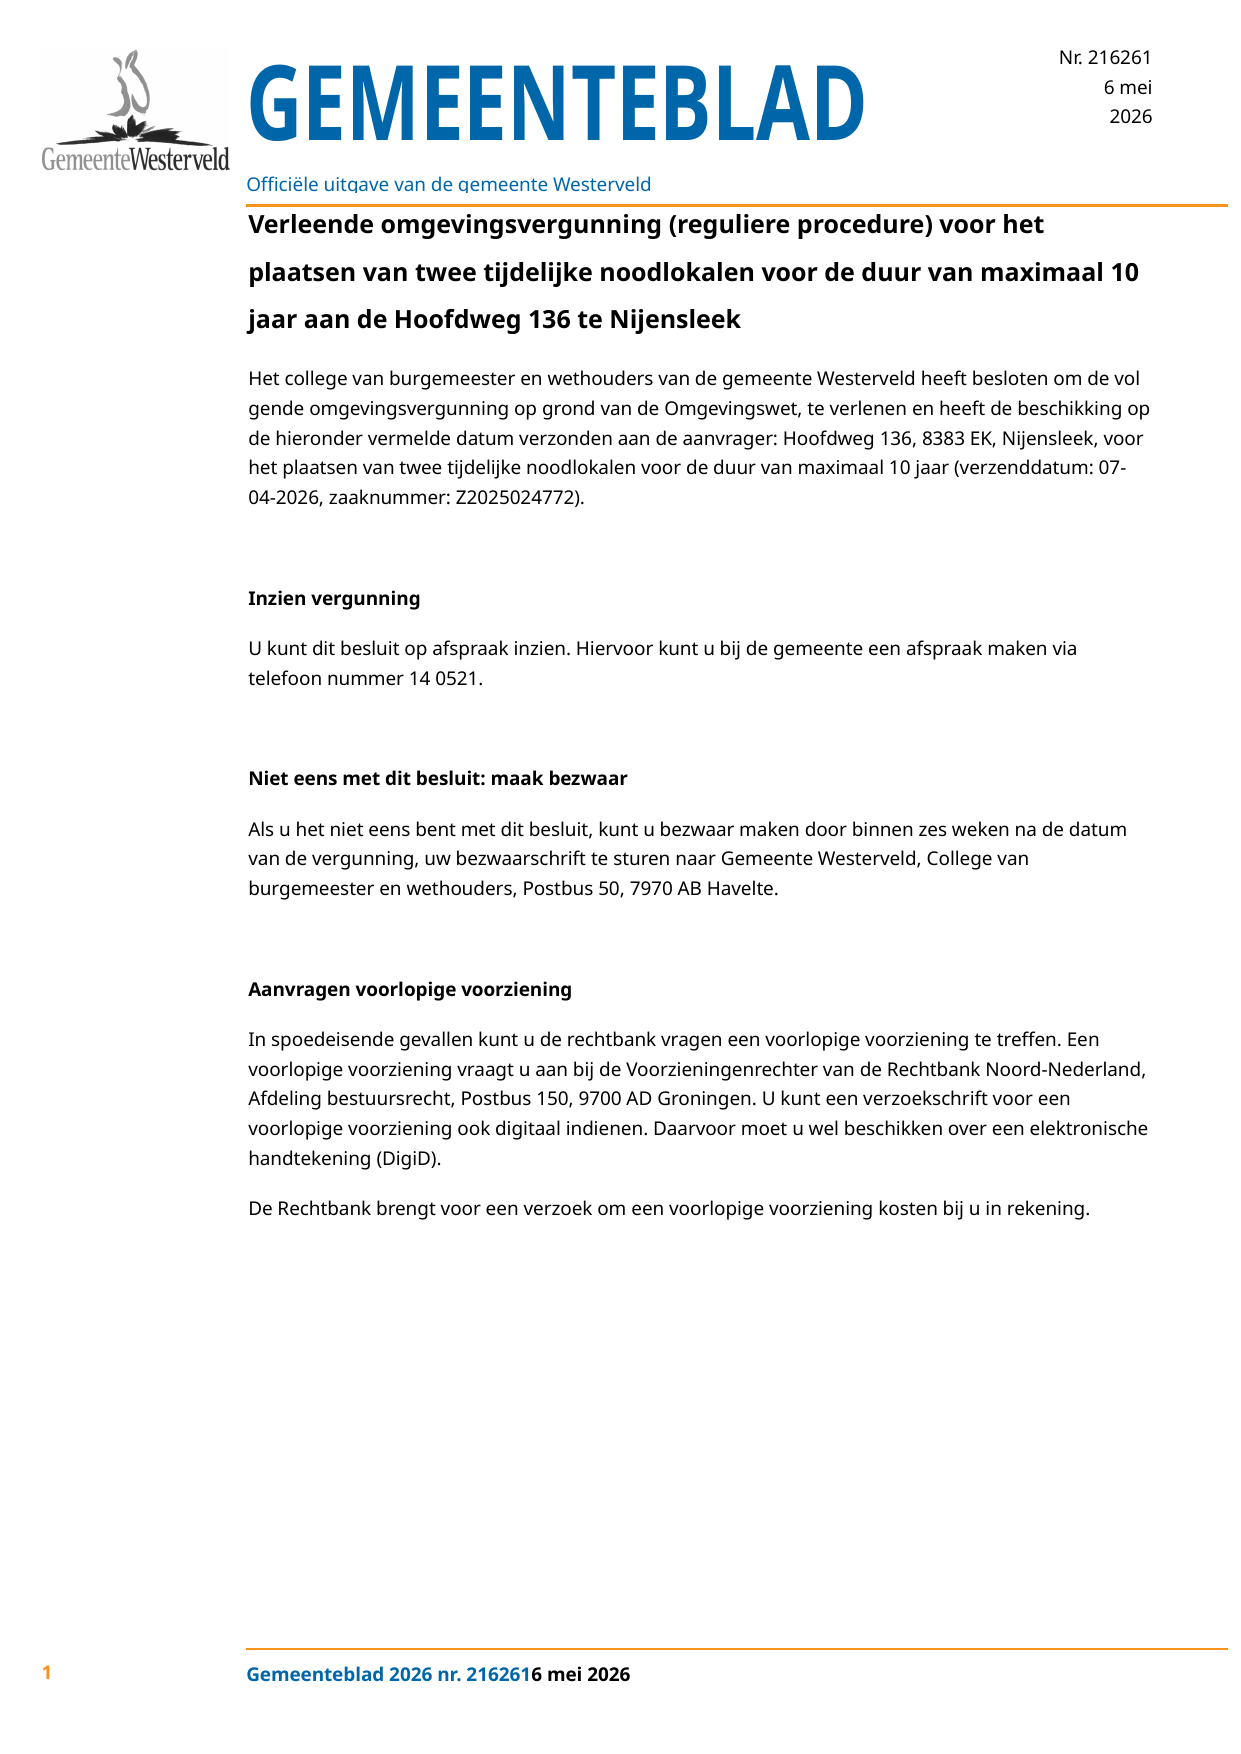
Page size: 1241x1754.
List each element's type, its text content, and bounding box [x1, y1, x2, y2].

text Inzien vergunning [248, 585, 1152, 610]
text U kunt dit besluit op afspraak inzien. Hiervoor kunt u bij de gemeente een afspraak maken via telefoon nummer 14 0521. [248, 635, 1152, 690]
text In spoedeisende gevallen kunt u de rechtbank vragen een voorlopige voorziening te treffen. Een voorlopige voorziening vraagt u aan bij de Voorzieningenrechter van de Rechtbank Noord-Nederland, Afdeling bestuursrecht, Postbus 150, 9700 AD Groningen. U kunt een verzoekschrift voor een voorlopige voorziening ook digitaal indienen. Daarvoor moet u wel beschikken over een elektronische handtekening (DigiD). [248, 1026, 1152, 1170]
text Verleende omgevingsvergunning (reguliere procedure) voor het plaatsen van twee tijdelijke noodlokalen voor de duur van maximaal 10 jaar aan de Hoofdweg 136 te Nijensleek [248, 207, 1152, 336]
text De Rechtbank brengt voor een verzoek om een voorlopige voorziening kosten bij u in rekening. [248, 1195, 1152, 1221]
text Het college van burgemeester en wethouders van de gemeente Westerveld heeft besloten om de vol gende omgevingsvergunning op grond van de Omgevingswet, te verlenen en heeft de beschikking op de hieronder vermelde datum verzonden aan de aanvrager: Hoofdweg 136, 8383 EK, Nijensleek, voor het plaatsen van twee tijdelijke noodlokalen voor de duur van maximaal 10 jaar (verzenddatum: 07-04-2026, zaaknummer: Z2025024772). [248, 366, 1152, 509]
text Niet eens met dit besluit: maak bezwaar [248, 766, 1152, 791]
picture [41, 47, 231, 172]
text Als u het niet eens bent met dit besluit, kunt u bezwaar maken door binnen zes weken na de datum van de vergunning, uw bezwaarschrift te sturen naar Gemeente Westerveld, College van burgemeester en wethouders, Postbus 50, 7970 AB Havelte. [248, 816, 1152, 901]
text Aanvragen voorlopige voorziening [248, 976, 1152, 1002]
